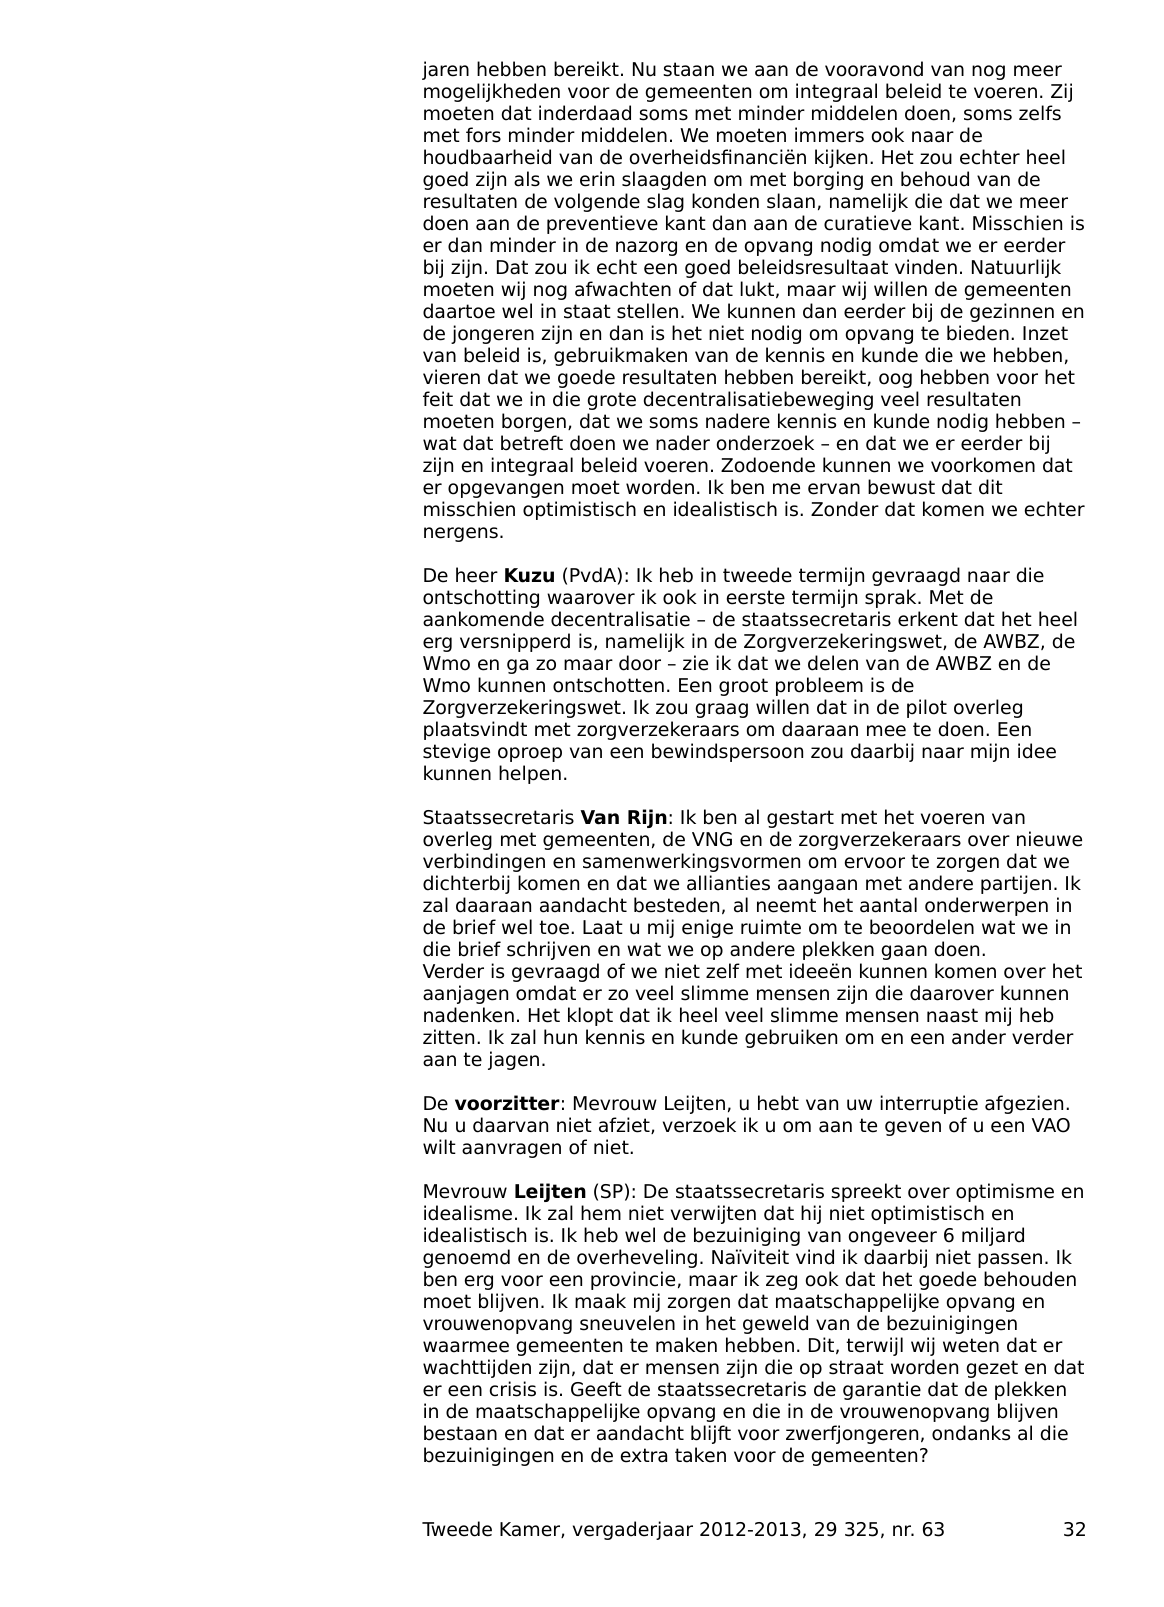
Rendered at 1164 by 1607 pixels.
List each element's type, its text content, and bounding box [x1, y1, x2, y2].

text De heer Kuzu (PvdA): Ik heb in tweede termijn gevraagd naar die ontschotting waarover ik ook in eerste termijn sprak. Met de aankomende decentralisatie – de staatssecretaris erkent dat het heel erg versnipperd is, namelijk in de Zorgverzekeringswet, de AWBZ, de Wmo en ga zo maar door – zie ik dat we delen van de AWBZ en de Wmo kunnen ontschotten. Een groot probleem is de Zorgverzekeringswet. Ik zou graag willen dat in de pilot overleg plaatsvindt met zorgverzekeraars om daaraan mee te doen. Een stevige oproep van een bewindspersoon zou daarbij naar mijn idee kunnen helpen. [422, 565, 1087, 784]
text Verder is gevraagd of we niet zelf met ideeën kunnen komen over het aanjagen omdat er zo veel slimme mensen zijn die daarover kunnen nadenken. Het klopt dat ik heel veel slimme mensen naast mij heb zitten. Ik zal hun kennis en kunde gebruiken om en een ander verder aan te jagen. [422, 961, 1087, 1071]
text De voorzitter: Mevrouw Leijten, u hebt van uw interruptie afgezien. Nu u daarvan niet afziet, verzoek ik u om aan te geven of u een VAO wilt aanvragen of niet. [422, 1093, 1087, 1159]
text Staatssecretaris Van Rijn: Ik ben al gestart met het voeren van overleg met gemeenten, de VNG en de zorgverzekeraars over nieuwe verbindingen en samenwerkingsvormen om ervoor te zorgen dat we dichterbij komen en dat we allianties aangaan met andere partijen. Ik zal daaraan aandacht besteden, al neemt het aantal onderwerpen in de brief wel toe. Laat u mij enige ruimte om te beoordelen wat we in die brief schrijven en wat we op andere plekken gaan doen. [422, 807, 1087, 961]
text Mevrouw Leijten (SP): De staatssecretaris spreekt over optimisme en idealisme. Ik zal hem niet verwijten dat hij niet optimistisch en idealistisch is. Ik heb wel de bezuiniging van ongeveer 6 miljard genoemd en de overheveling. Naïviteit vind ik daarbij niet passen. Ik ben erg voor een provincie, maar ik zeg ook dat het goede behouden moet blijven. Ik maak mij zorgen dat maatschappelijke opvang en vrouwenopvang sneuvelen in het geweld van de bezuinigingen waarmee gemeenten te maken hebben. Dit, terwijl wij weten dat er wachttijden zijn, dat er mensen zijn die op straat worden gezet en dat er een crisis is. Geeft de staatssecretaris de garantie dat de plekken in de maatschappelijke opvang en die in de vrouwenopvang blijven bestaan en dat er aandacht blijft voor zwerfjongeren, ondanks al die bezuinigingen en de extra taken voor de gemeenten? [422, 1181, 1087, 1467]
text jaren hebben bereikt. Nu staan we aan de vooravond van nog meer mogelijkheden voor de gemeenten om integraal beleid te voeren. Zij moeten dat inderdaad soms met minder middelen doen, soms zelfs met fors minder middelen. We moeten immers ook naar de houdbaarheid van de overheidsfinanciën kijken. Het zou echter heel goed zijn als we erin slaagden om met borging en behoud van de resultaten de volgende slag konden slaan, namelijk die dat we meer doen aan de preventieve kant dan aan de curatieve kant. Misschien is er dan minder in de nazorg en de opvang nodig omdat we er eerder bij zijn. Dat zou ik echt een goed beleidsresultaat vinden. Natuurlijk moeten wij nog afwachten of dat lukt, maar wij willen de gemeenten daartoe wel in staat stellen. We kunnen dan eerder bij de gezinnen en de jongeren zijn en dan is het niet nodig om opvang te bieden. Inzet van beleid is, gebruikmaken van de kennis en kunde die we hebben, vieren dat we goede resultaten hebben bereikt, oog hebben voor het feit dat we in die grote decentralisatiebeweging veel resultaten moeten borgen, dat we soms nadere kennis en kunde nodig hebben – wat dat betreft doen we nader onderzoek – en dat we er eerder bij zijn en integraal beleid voeren. Zodoende kunnen we voorkomen dat er opgevangen moet worden. Ik ben me ervan bewust dat dit misschien optimistisch en idealistisch is. Zonder dat komen we echter nergens. [422, 59, 1087, 543]
